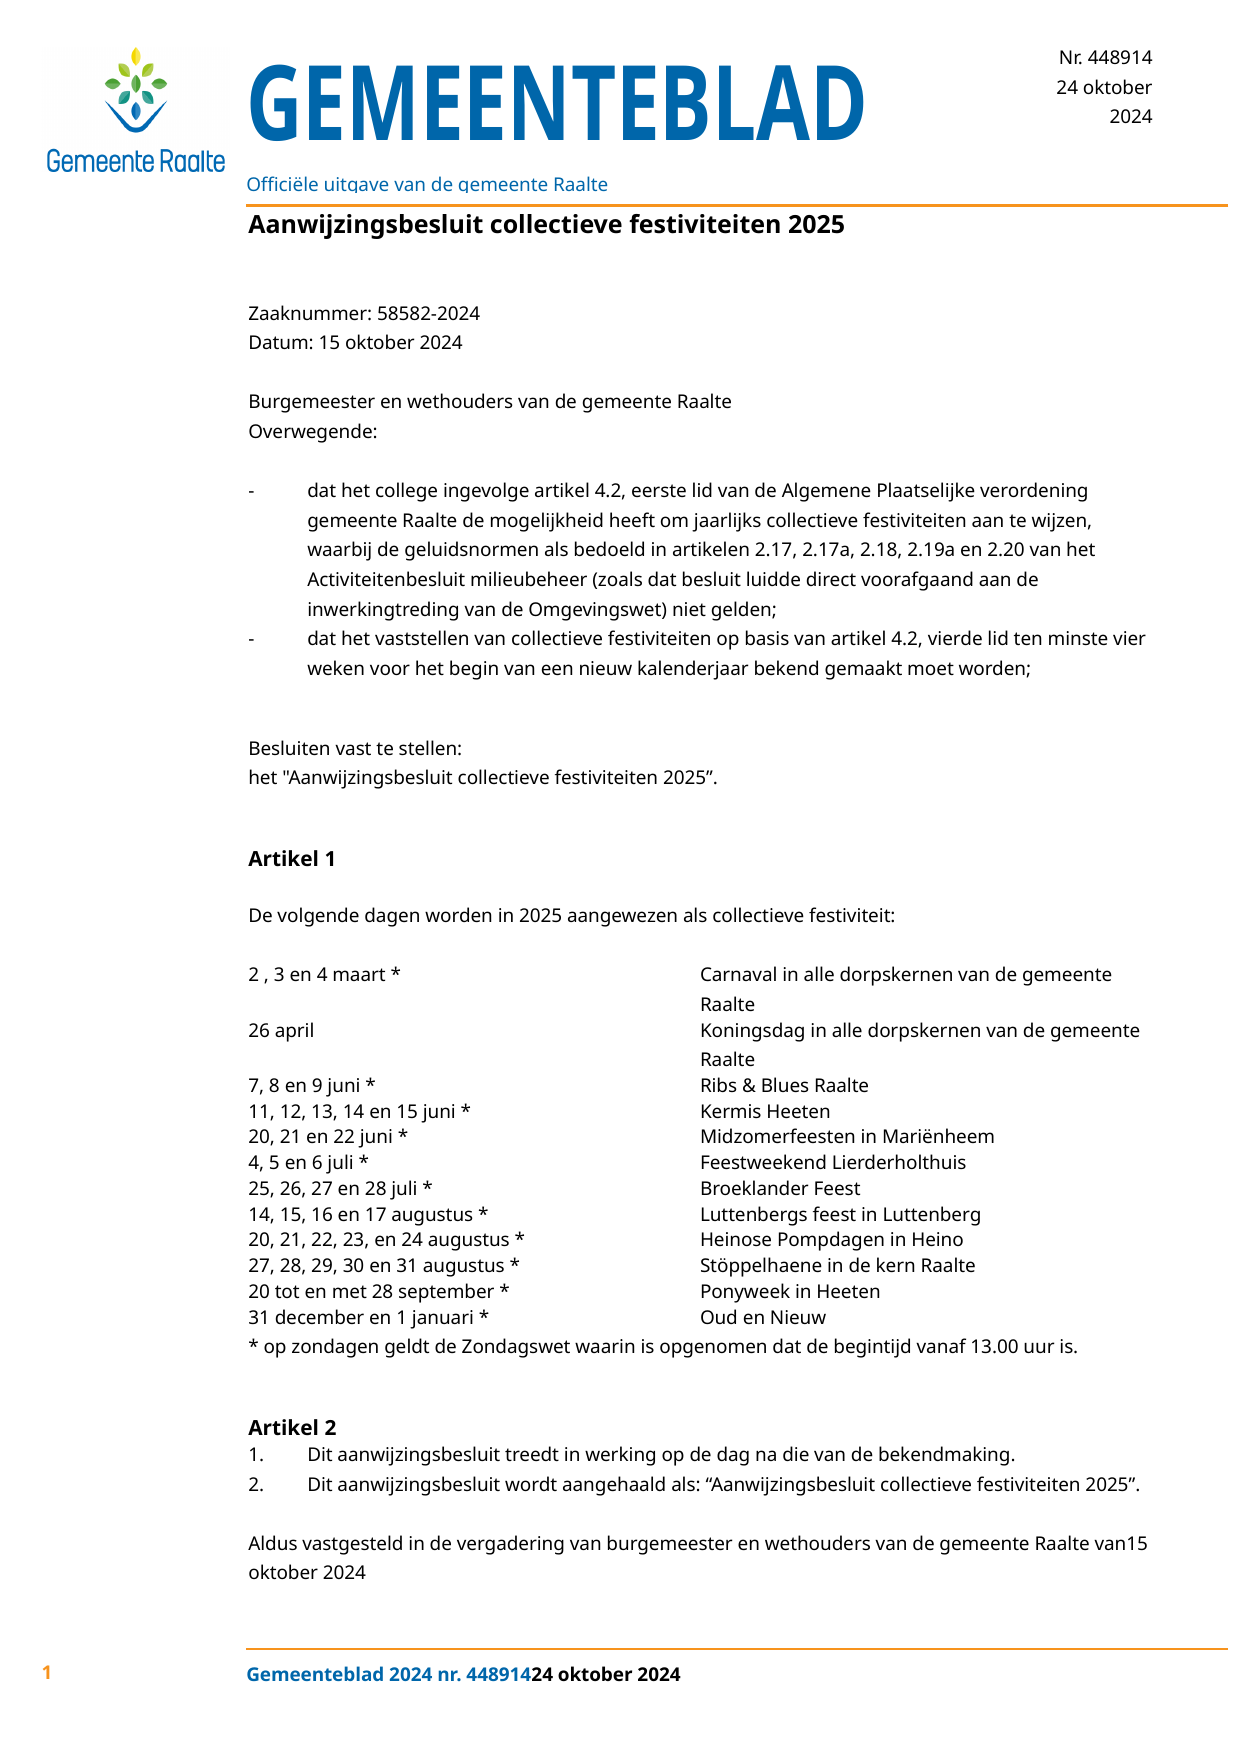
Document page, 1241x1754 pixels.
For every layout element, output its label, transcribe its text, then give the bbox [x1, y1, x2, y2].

table_cell 20 tot en met 28 september * [248, 1278, 700, 1304]
list Dit aanwijzingsbesluit treedt in werking op de dag na die van de bekendmaking. [248, 1441, 1152, 1467]
table_cell Midzomerfeesten in Mariënheem [700, 1124, 1152, 1149]
text Datum: 15 oktober 2024 [248, 329, 1152, 355]
text Overwegende: [248, 418, 1152, 444]
table_cell Feestweekend Lierderholthuis [700, 1150, 1152, 1175]
text Burgemeester en wethouders van de gemeente Raalte [248, 389, 1152, 414]
text het "Aanwijzingsbesluit collectieve festiviteiten 2025”. [248, 764, 1152, 790]
table_cell 31 december en 1 januari * [248, 1304, 700, 1329]
table_cell Stöppelhaene in de kern Raalte [700, 1253, 1152, 1278]
table_cell Oud en Nieuw [700, 1304, 1152, 1329]
text * op zondagen geldt de Zondagswet waarin is opgenomen dat de begintijd vanaf 13.00 uur is. [248, 1333, 1152, 1358]
table_header 2 , 3 en 4 maart * [248, 962, 700, 1017]
table_cell Heinose Pompdagen in Heino [700, 1227, 1152, 1252]
table_cell 20, 21, 22, 23, en 24 augustus * [248, 1227, 700, 1252]
table_cell Ribs & Blues Raalte [700, 1072, 1152, 1098]
list Dit aanwijzingsbesluit wordt aangehaald als: “Aanwijzingsbesluit collectieve festiviteiten 2025”. [248, 1471, 1152, 1497]
text Zaaknummer: 58582-2024 [248, 300, 1152, 326]
table_cell Luttenbergs feest in Luttenberg [700, 1201, 1152, 1227]
table_cell 11, 12, 13, 14 en 15 juni * [248, 1098, 700, 1124]
table_cell Kermis Heeten [700, 1098, 1152, 1124]
table_cell Ponyweek in Heeten [700, 1278, 1152, 1304]
text Aanwijzingsbesluit collectieve festiviteiten 2025 [248, 207, 1152, 241]
table_cell 25, 26, 27 en 28 juli * [248, 1175, 700, 1201]
table_cell 14, 15, 16 en 17 augustus * [248, 1201, 700, 1227]
table_header Carnaval in alle dorpskernen van de gemeente Raalte [700, 962, 1152, 1017]
text Aldus vastgesteld in de vergadering van burgemeester en wethouders van de gemeente Raalte van15 oktober 2024 [248, 1530, 1152, 1585]
table_cell 26 april [248, 1017, 700, 1072]
picture [41, 47, 231, 172]
list dat het college ingevolge artikel 4.2, eerste lid van de Algemene Plaatselijke verordening gemeente Raalte de mogelijkheid heeft om jaarlijks collectieve festiviteiten aan te wijzen, waarbij de geluidsnormen als bedoeld in artikelen 2.17, 2.17a, 2.18, 2.19a en 2.20 van het Activiteitenbesluit milieubeheer (zoals dat besluit luidde direct voorafgaand aan de inwerkingtreding van de Omgevingswet) niet gelden; [248, 477, 1152, 621]
list dat het vaststellen van collectieve festiviteiten op basis van artikel 4.2, vierde lid ten minste vier weken voor het begin van een nieuw kalenderjaar bekend gemaakt moet worden; [248, 625, 1152, 681]
table_cell Koningsdag in alle dorpskernen van de gemeente Raalte [700, 1017, 1152, 1072]
table_cell 7, 8 en 9 juni * [248, 1072, 700, 1098]
text Artikel 2 [248, 1413, 1152, 1441]
text Artikel 1 [248, 844, 1152, 873]
text Besluiten vast te stellen: [248, 735, 1152, 761]
table_cell 4, 5 en 6 juli * [248, 1150, 700, 1175]
table_cell 20, 21 en 22 juni * [248, 1124, 700, 1149]
table_cell 27, 28, 29, 30 en 31 augustus * [248, 1253, 700, 1278]
table_cell Broeklander Feest [700, 1175, 1152, 1201]
text De volgende dagen worden in 2025 aangewezen als collectieve festiviteit: [248, 902, 1152, 928]
